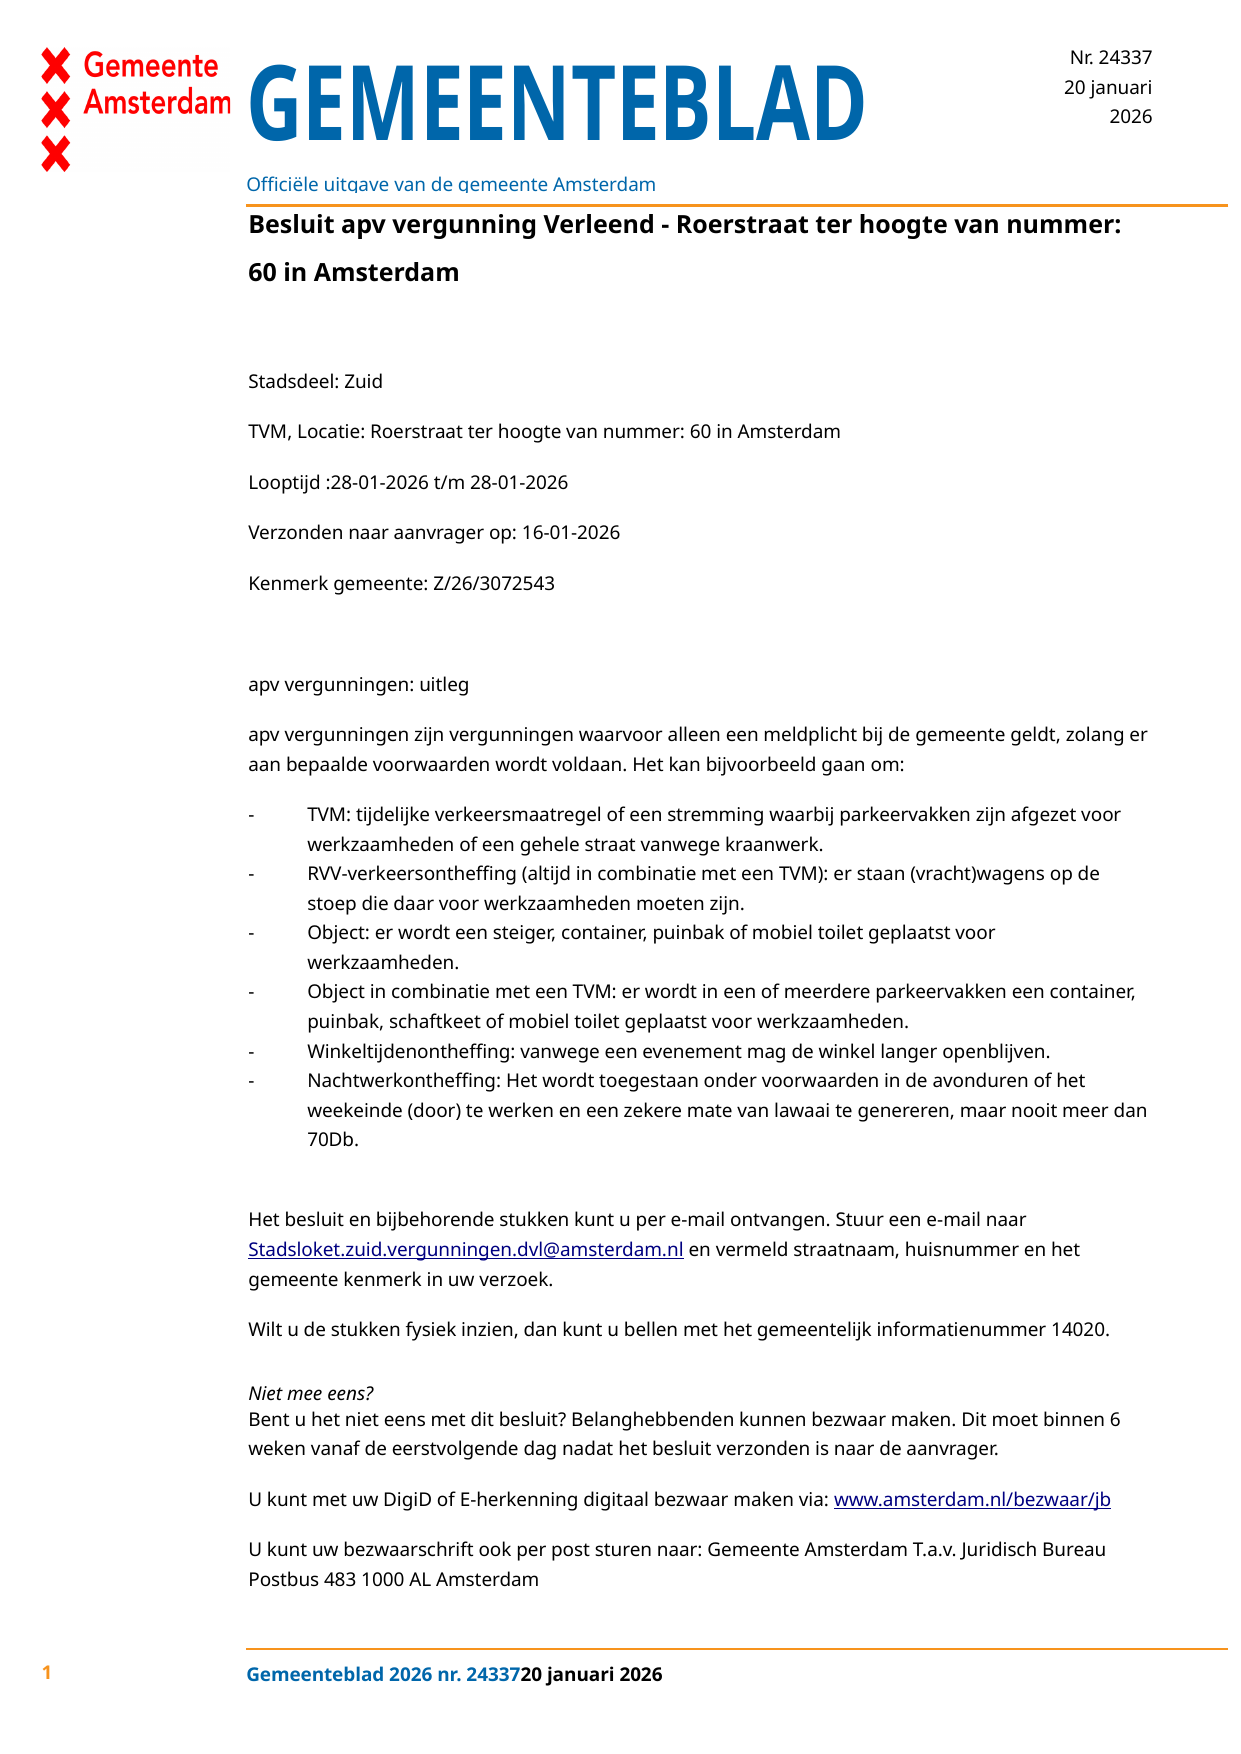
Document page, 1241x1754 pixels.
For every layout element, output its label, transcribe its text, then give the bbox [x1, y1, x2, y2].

text apv vergunningen: uitleg [248, 671, 1152, 697]
picture [41, 47, 231, 172]
list Object: er wordt een steiger, container, puinbak of mobiel toilet geplaatst voor werkzaamheden. [248, 919, 1152, 975]
text Het besluit en bijbehorende stukken kunt u per e-mail ontvangen. Stuur een e-mail naar Stadsloket.zuid.vergunningen.dvl@amsterdam.nl en vermeld straatnaam, huisnummer en het gemeente kenmerk in uw verzoek. [248, 1207, 1152, 1292]
list Object in combinatie met een TVM: er wordt in een of meerdere parkeervakken een container, puinbak, schaftkeet of mobiel toilet geplaatst voor werkzaamheden. [248, 979, 1152, 1034]
text U kunt uw bezwaarschrift ook per post sturen naar: Gemeente Amsterdam T.a.v. Juridisch Bureau Postbus 483 1000 AL Amsterdam [248, 1536, 1152, 1592]
list Winkeltijdenontheffing: vanwege een evenement mag de winkel langer openblijven. [248, 1038, 1152, 1064]
text Stadsdeel: Zuid [248, 368, 1152, 394]
text Looptijd :28-01-2026 t/m 28-01-2026 [248, 469, 1152, 495]
list Nachtwerkontheffing: Het wordt toegestaan onder voorwaarden in de avonduren of het weekeinde (door) te werken en een zekere mate van lawaai te genereren, maar nooit meer dan 70Db. [248, 1067, 1152, 1152]
text Kenmerk gemeente: Z/26/3072543 [248, 570, 1152, 596]
text Verzonden naar aanvrager op: 16-01-2026 [248, 519, 1152, 545]
text TVM, Locatie: Roerstraat ter hoogte van nummer: 60 in Amsterdam [248, 419, 1152, 444]
text Wilt u de stukken fysiek inzien, dan kunt u bellen met het gemeentelijk informatienummer 14020. [248, 1316, 1152, 1342]
text apv vergunningen zijn vergunningen waarvoor alleen een meldplicht bij de gemeente geldt, zolang er aan bepaalde voorwaarden wordt voldaan. Het kan bijvoorbeeld gaan om: [248, 721, 1152, 777]
text U kunt met uw DigiD of E-herkenning digitaal bezwaar maken via: www.amsterdam.nl/bezwaar/jb [248, 1486, 1152, 1512]
text Bent u het niet eens met dit besluit? Belanghebbenden kunnen bezwaar maken. Dit moet binnen 6 weken vanaf de eerstvolgende dag nadat het besluit verzonden is naar de aanvrager. [248, 1406, 1152, 1461]
text Niet mee eens? [248, 1380, 1152, 1406]
text Besluit apv vergunning Verleend - Roerstraat ter hoogte van nummer: 60 in Amsterdam [248, 207, 1152, 288]
list TVM: tijdelijke verkeersmaatregel of een stremming waarbij parkeervakken zijn afgezet voor werkzaamheden of een gehele straat vanwege kraanwerk. [248, 801, 1152, 857]
list RVV-verkeersontheffing (altijd in combinatie met een TVM): er staan (vracht)wagens op de stoep die daar voor werkzaamheden moeten zijn. [248, 860, 1152, 916]
